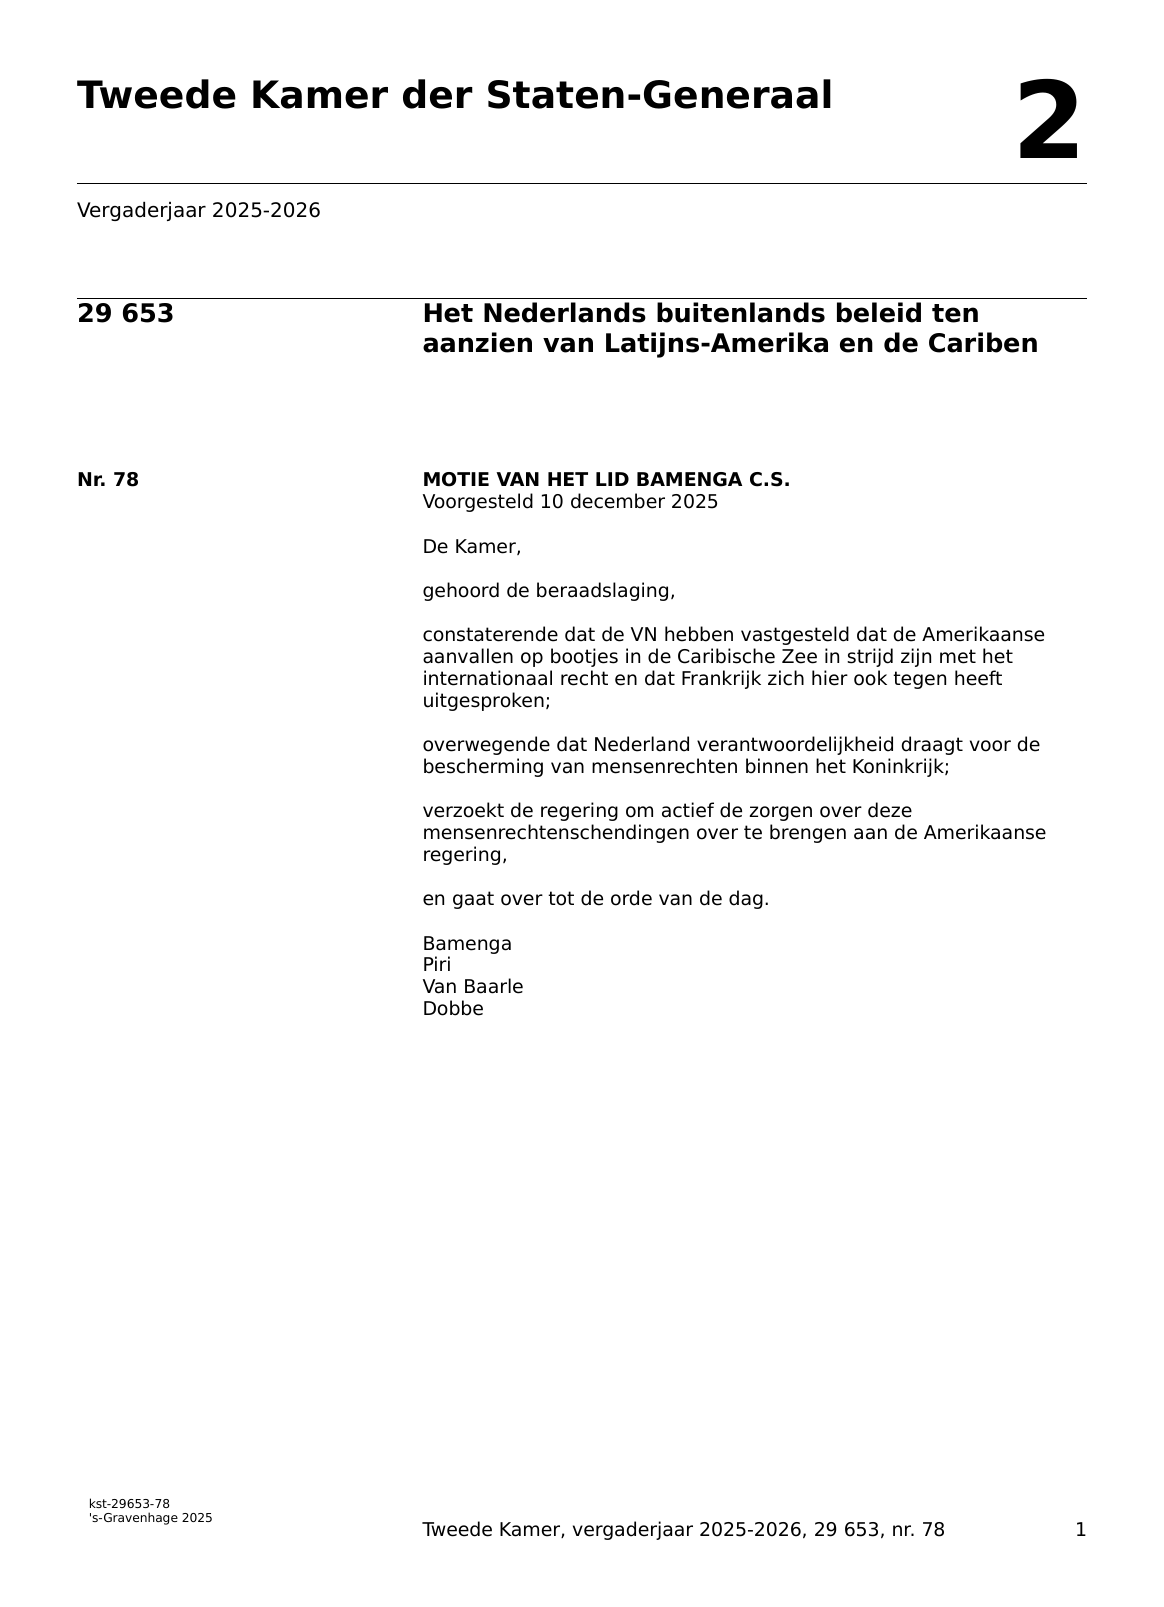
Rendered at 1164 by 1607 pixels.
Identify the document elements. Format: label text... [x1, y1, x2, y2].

table_header Tweede Kamer der Staten-Generaal [77, 59, 886, 183]
table_cell Vergaderjaar 2025-2026 [77, 184, 1087, 298]
subtitle 29 653 Het Nederlands buitenlands beleid ten aanzien van Latijns-Amerika en de Cariben [77, 299, 1087, 358]
text overwegende dat Nederland verantwoordelijkheid draagt voor de bescherming van mensenrechten binnen het Koninkrijk; [422, 734, 1087, 778]
text kst-29653-78 [88, 1497, 323, 1511]
text en gaat over tot de orde van de dag. [422, 888, 1087, 910]
subtitle Nr. 78 MOTIE VAN HET LID BAMENGA C.S. [77, 469, 1087, 491]
text gehoord de beraadslaging, [422, 580, 1087, 602]
text verzoekt de regering om actief de zorgen over deze mensenrechtenschendingen over te brengen aan de Amerikaanse regering, [422, 800, 1087, 866]
text Piri [422, 954, 1087, 976]
text Dobbe [422, 998, 1087, 1020]
text Bamenga [422, 932, 1087, 954]
text 's-Gravenhage 2025 [88, 1511, 323, 1525]
table_header 2 [886, 59, 1087, 183]
text constaterende dat de VN hebben vastgesteld dat de Amerikaanse aanvallen op bootjes in de Caribische Zee in strijd zijn met het internationaal recht en dat Frankrijk zich hier ook tegen heeft uitgesproken; [422, 624, 1087, 712]
text Van Baarle [422, 976, 1087, 998]
text De Kamer, [422, 536, 1087, 557]
text Voorgesteld 10 december 2025 [422, 491, 1087, 513]
